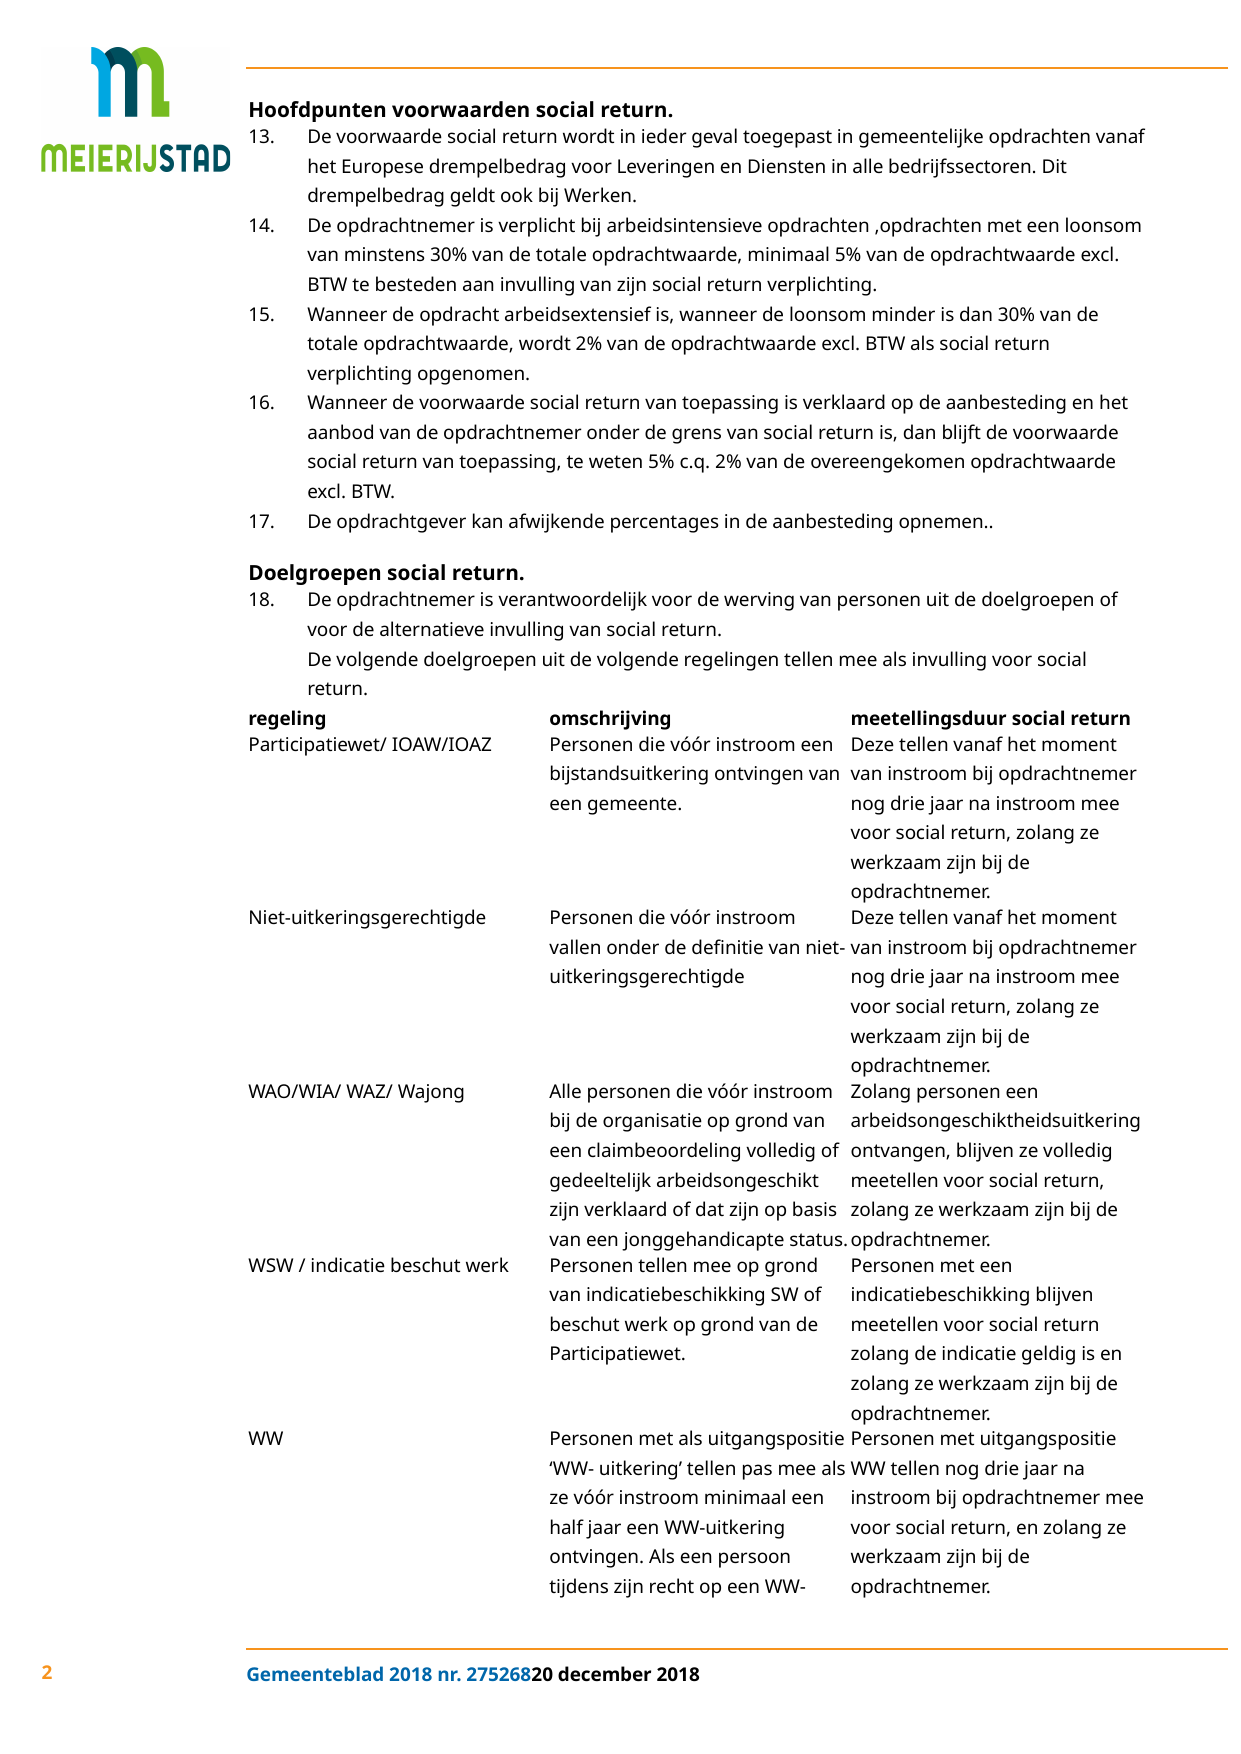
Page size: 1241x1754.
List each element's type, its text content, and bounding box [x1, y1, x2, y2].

table_cell Alle personen die vóór instroom bij de organisatie op grond van een claimbeoordeling volledig of gedeeltelijk arbeidsongeschikt zijn verklaard of dat zijn op basis van een jonggehandicapte status. [549, 1078, 850, 1252]
table_cell Personen met als uitgangspositie ‘WW- uitkering’ tellen pas mee als ze vóór instroom minimaal een half jaar een WW-uitkering ontvingen. Als een persoon tijdens zijn recht op een WW- [549, 1425, 850, 1599]
list De opdrachtgever kan afwijkende percentages in de aanbesteding opnemen.. [248, 508, 1152, 533]
table_cell Deze tellen vanaf het moment van instroom bij opdrachtnemer nog drie jaar na instroom mee voor social return, zolang ze werkzaam zijn bij de opdrachtnemer. [850, 731, 1152, 904]
table_cell WSW / indicatie beschut werk [248, 1252, 549, 1425]
list De volgende doelgroepen uit de volgende regelingen tellen mee als invulling voor social return. [248, 646, 1152, 701]
text Hoofdpunten voorwaarden social return. [248, 95, 1152, 123]
text Doelgroepen social return. [248, 558, 1152, 587]
table_cell Personen met uitgangspositie WW tellen nog drie jaar na instroom bij opdrachtnemer mee voor social return, en zolang ze werkzaam zijn bij de opdrachtnemer. [850, 1425, 1152, 1599]
list De opdrachtnemer is verantwoordelijk voor de werving van personen uit de doelgroepen of voor de alternatieve invulling van social return. [248, 587, 1152, 642]
table_cell Niet-uitkeringsgerechtigde [248, 905, 549, 1078]
table_cell Zolang personen een arbeidsongeschiktheidsuitkering ontvangen, blijven ze volledig meetellen voor social return, zolang ze werkzaam zijn bij de opdrachtnemer. [850, 1078, 1152, 1252]
table_cell WW [248, 1425, 549, 1599]
picture [41, 47, 231, 172]
table_cell Participatiewet/ IOAW/IOAZ [248, 731, 549, 904]
list Wanneer de voorwaarde social return van toepassing is verklaard op de aanbesteding en het aanbod van de opdrachtnemer onder de grens van social return is, dan blijft de voorwaarde social return van toepassing, te weten 5% c.q. 2% van de overeengekomen opdrachtwaarde excl. BTW. [248, 389, 1152, 504]
list De voorwaarde social return wordt in ieder geval toegepast in gemeentelijke opdrachten vanaf het Europese drempelbedrag voor Leveringen en Diensten in alle bedrijfssectoren. Dit drempelbedrag geldt ook bij Werken. [248, 123, 1152, 208]
table_header meetellingsduur social return [850, 705, 1152, 731]
list Wanneer de opdracht arbeidsextensief is, wanneer de loonsom minder is dan 30% van de totale opdrachtwaarde, wordt 2% van de opdrachtwaarde excl. BTW als social return verplichting opgenomen. [248, 301, 1152, 386]
table_cell Personen die vóór instroom een bijstandsuitkering ontvingen van een gemeente. [549, 731, 850, 904]
table_cell Personen die vóór instroom vallen onder de definitie van niet-uitkeringsgerechtigde [549, 905, 850, 1078]
list De opdrachtnemer is verplicht bij arbeidsintensieve opdrachten ,opdrachten met een loonsom van minstens 30% van de totale opdrachtwaarde, minimaal 5% van de opdrachtwaarde excl. BTW te besteden aan invulling van zijn social return verplichting. [248, 212, 1152, 297]
table_cell WAO/WIA/ WAZ/ Wajong [248, 1078, 549, 1252]
table_cell Personen met een indicatiebeschikking blijven meetellen voor social return zolang de indicatie geldig is en zolang ze werkzaam zijn bij de opdrachtnemer. [850, 1252, 1152, 1425]
table_cell Personen tellen mee op grond van indicatiebeschikking SW of beschut werk op grond van de Participatiewet. [549, 1252, 850, 1425]
table_header regeling [248, 705, 549, 731]
table_cell Deze tellen vanaf het moment van instroom bij opdrachtnemer nog drie jaar na instroom mee voor social return, zolang ze werkzaam zijn bij de opdrachtnemer. [850, 905, 1152, 1078]
table_header omschrijving [549, 705, 850, 731]
